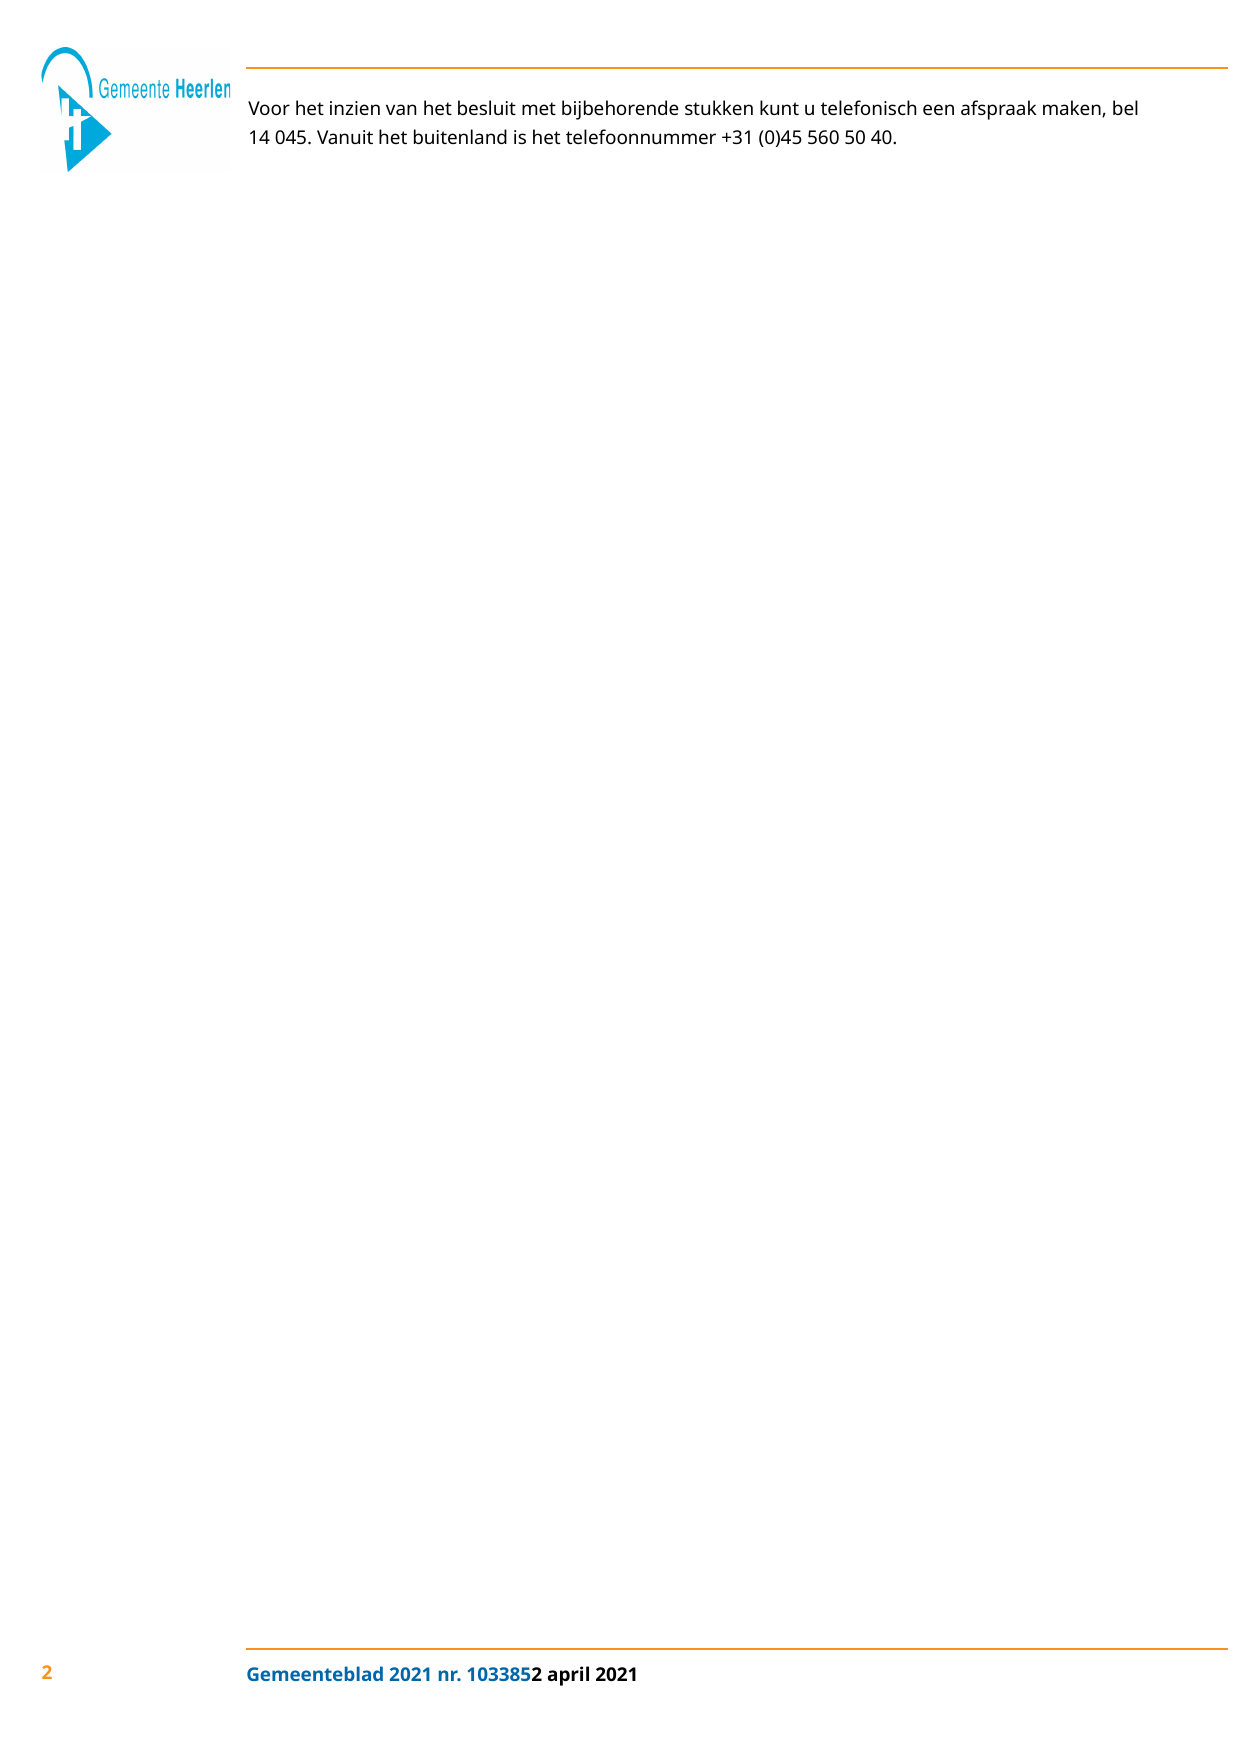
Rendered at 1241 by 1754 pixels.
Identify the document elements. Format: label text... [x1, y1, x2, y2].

picture [41, 47, 59, 70]
picture [41, 47, 231, 172]
text Voor het inzien van het besluit met bijbehorende stukken kunt u telefonisch een afspraak maken, bel 14 045. Vanuit het buitenland is het telefoonnummer +31 (0)45 560 50 40. [248, 95, 1152, 150]
